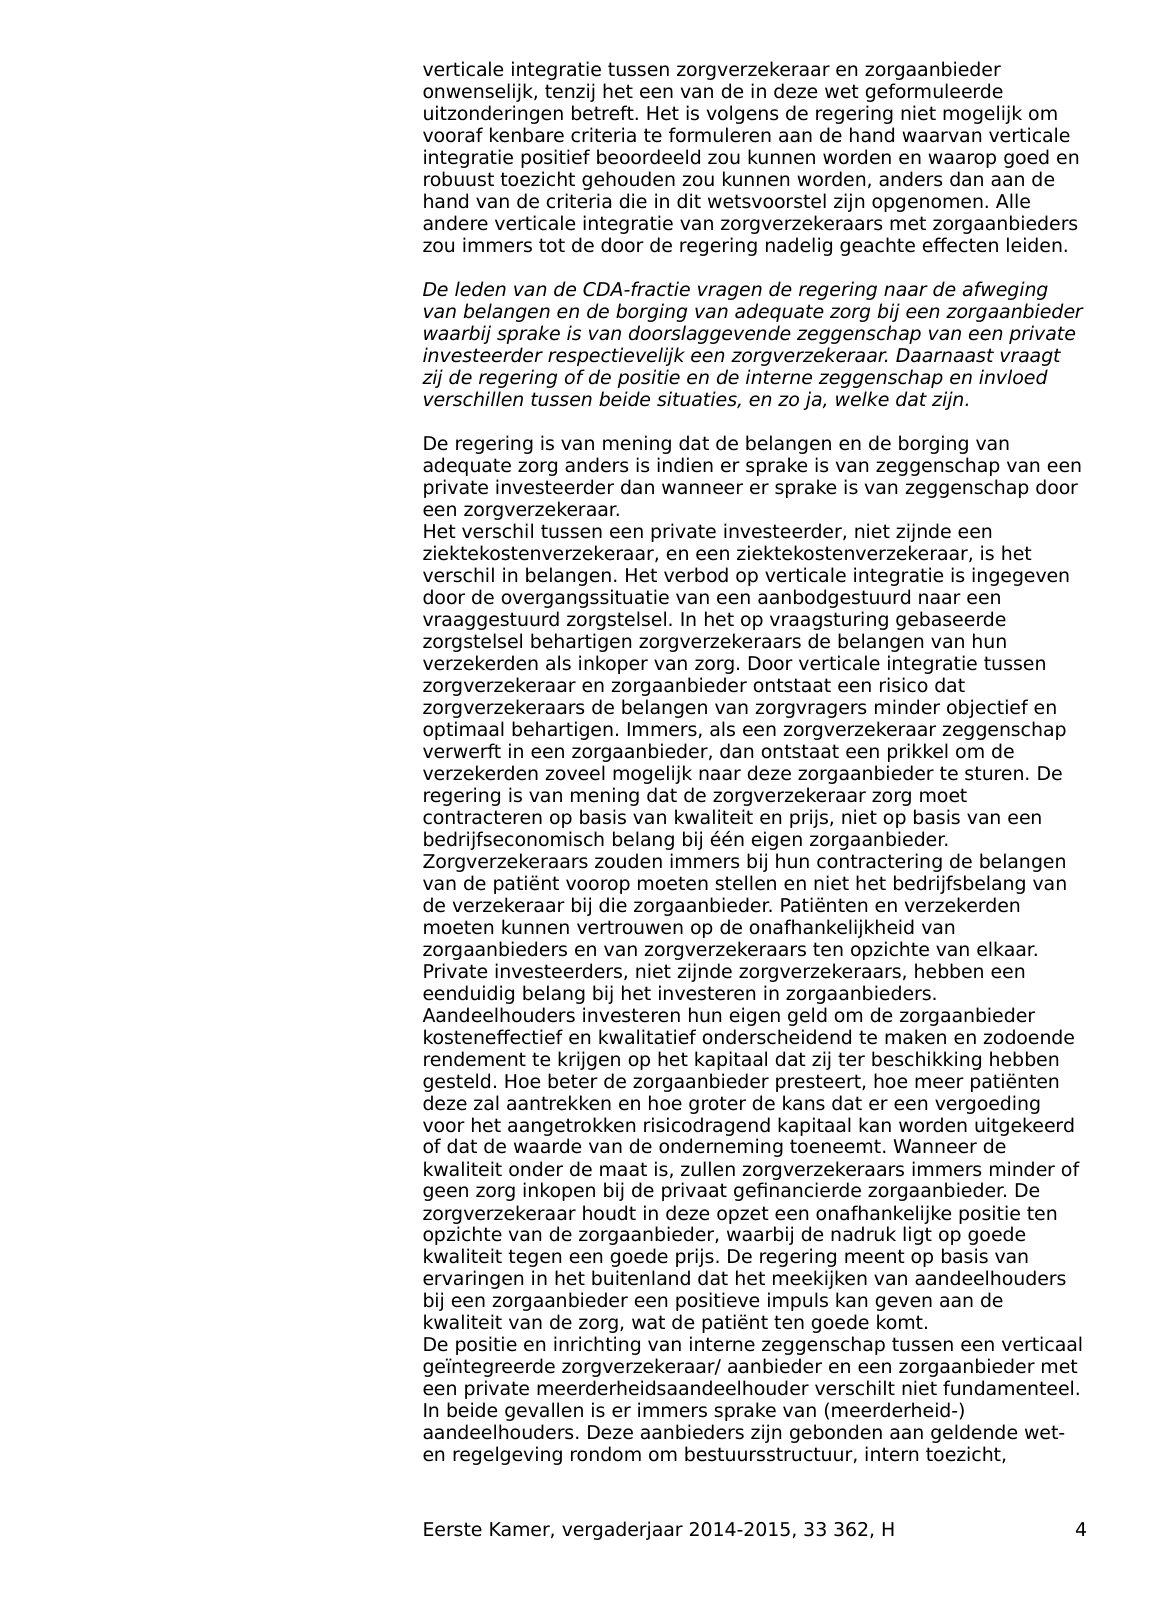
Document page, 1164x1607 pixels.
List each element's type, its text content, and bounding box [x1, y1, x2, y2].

text Het verschil tussen een private investeerder, niet zijnde een ziektekostenverzekeraar, en een ziektekostenverzekeraar, is het verschil in belangen. Het verbod op verticale integratie is ingegeven door de overgangssituatie van een aanbodgestuurd naar een vraaggestuurd zorgstelsel. In het op vraagsturing gebaseerde zorgstelsel behartigen zorgverzekeraars de belangen van hun verzekerden als inkoper van zorg. Door verticale integratie tussen zorgverzekeraar en zorgaanbieder ontstaat een risico dat zorgverzekeraars de belangen van zorgvragers minder objectief en optimaal behartigen. Immers, als een zorgverzekeraar zeggenschap verwerft in een zorgaanbieder, dan ontstaat een prikkel om de verzekerden zoveel mogelijk naar deze zorgaanbieder te sturen. De regering is van mening dat de zorgverzekeraar zorg moet contracteren op basis van kwaliteit en prijs, niet op basis van een bedrijfseconomisch belang bij één eigen zorgaanbieder. Zorgverzekeraars zouden immers bij hun contractering de belangen van de patiënt voorop moeten stellen en niet het bedrijfsbelang van de verzekeraar bij die zorgaanbieder. Patiënten en verzekerden moeten kunnen vertrouwen op de onafhankelijkheid van zorgaanbieders en van zorgverzekeraars ten opzichte van elkaar. [422, 521, 1087, 961]
text Private investeerders, niet zijnde zorgverzekeraars, hebben een eenduidig belang bij het investeren in zorgaanbieders. Aandeelhouders investeren hun eigen geld om de zorgaanbieder kosteneffectief en kwalitatief onderscheidend te maken en zodoende rendement te krijgen op het kapitaal dat zij ter beschikking hebben gesteld. Hoe beter de zorgaanbieder presteert, hoe meer patiënten deze zal aantrekken en hoe groter de kans dat er een vergoeding voor het aangetrokken risicodragend kapitaal kan worden uitgekeerd of dat de waarde van de onderneming toeneemt. Wanneer de kwaliteit onder de maat is, zullen zorgverzekeraars immers minder of geen zorg inkopen bij de privaat gefinancierde zorgaanbieder. De zorgverzekeraar houdt in deze opzet een onafhankelijke positie ten opzichte van de zorgaanbieder, waarbij de nadruk ligt op goede kwaliteit tegen een goede prijs. De regering meent op basis van ervaringen in het buitenland dat het meekijken van aandeelhouders bij een zorgaanbieder een positieve impuls kan geven aan de kwaliteit van de zorg, wat de patiënt ten goede komt. [422, 961, 1087, 1334]
text De leden van de CDA-fractie vragen de regering naar de afweging van belangen en de borging van adequate zorg bij een zorgaanbieder waarbij sprake is van doorslaggevende zeggenschap van een private investeerder respectievelijk een zorgverzekeraar. Daarnaast vraagt zij de regering of de positie en de interne zeggenschap en invloed verschillen tussen beide situaties, en zo ja, welke dat zijn. [422, 279, 1087, 411]
text verticale integratie tussen zorgverzekeraar en zorgaanbieder onwenselijk, tenzij het een van de in deze wet geformuleerde uitzonderingen betreft. Het is volgens de regering niet mogelijk om vooraf kenbare criteria te formuleren aan de hand waarvan verticale integratie positief beoordeeld zou kunnen worden en waarop goed en robuust toezicht gehouden zou kunnen worden, anders dan aan de hand van de criteria die in dit wetsvoorstel zijn opgenomen. Alle andere verticale integratie van zorgverzekeraars met zorgaanbieders zou immers tot de door de regering nadelig geachte effecten leiden. [422, 59, 1087, 257]
text De positie en inrichting van interne zeggenschap tussen een verticaal geïntegreerde zorgverzekeraar/ aanbieder en een zorgaanbieder met een private meerderheidsaandeelhouder verschilt niet fundamenteel. In beide gevallen is er immers sprake van (meerderheid-) aandeelhouders. Deze aanbieders zijn gebonden aan geldende wet- en regelgeving rondom om bestuursstructuur, intern toezicht, [422, 1334, 1087, 1466]
text De regering is van mening dat de belangen en de borging van adequate zorg anders is indien er sprake is van zeggenschap van een private investeerder dan wanneer er sprake is van zeggenschap door een zorgverzekeraar. [422, 433, 1087, 521]
